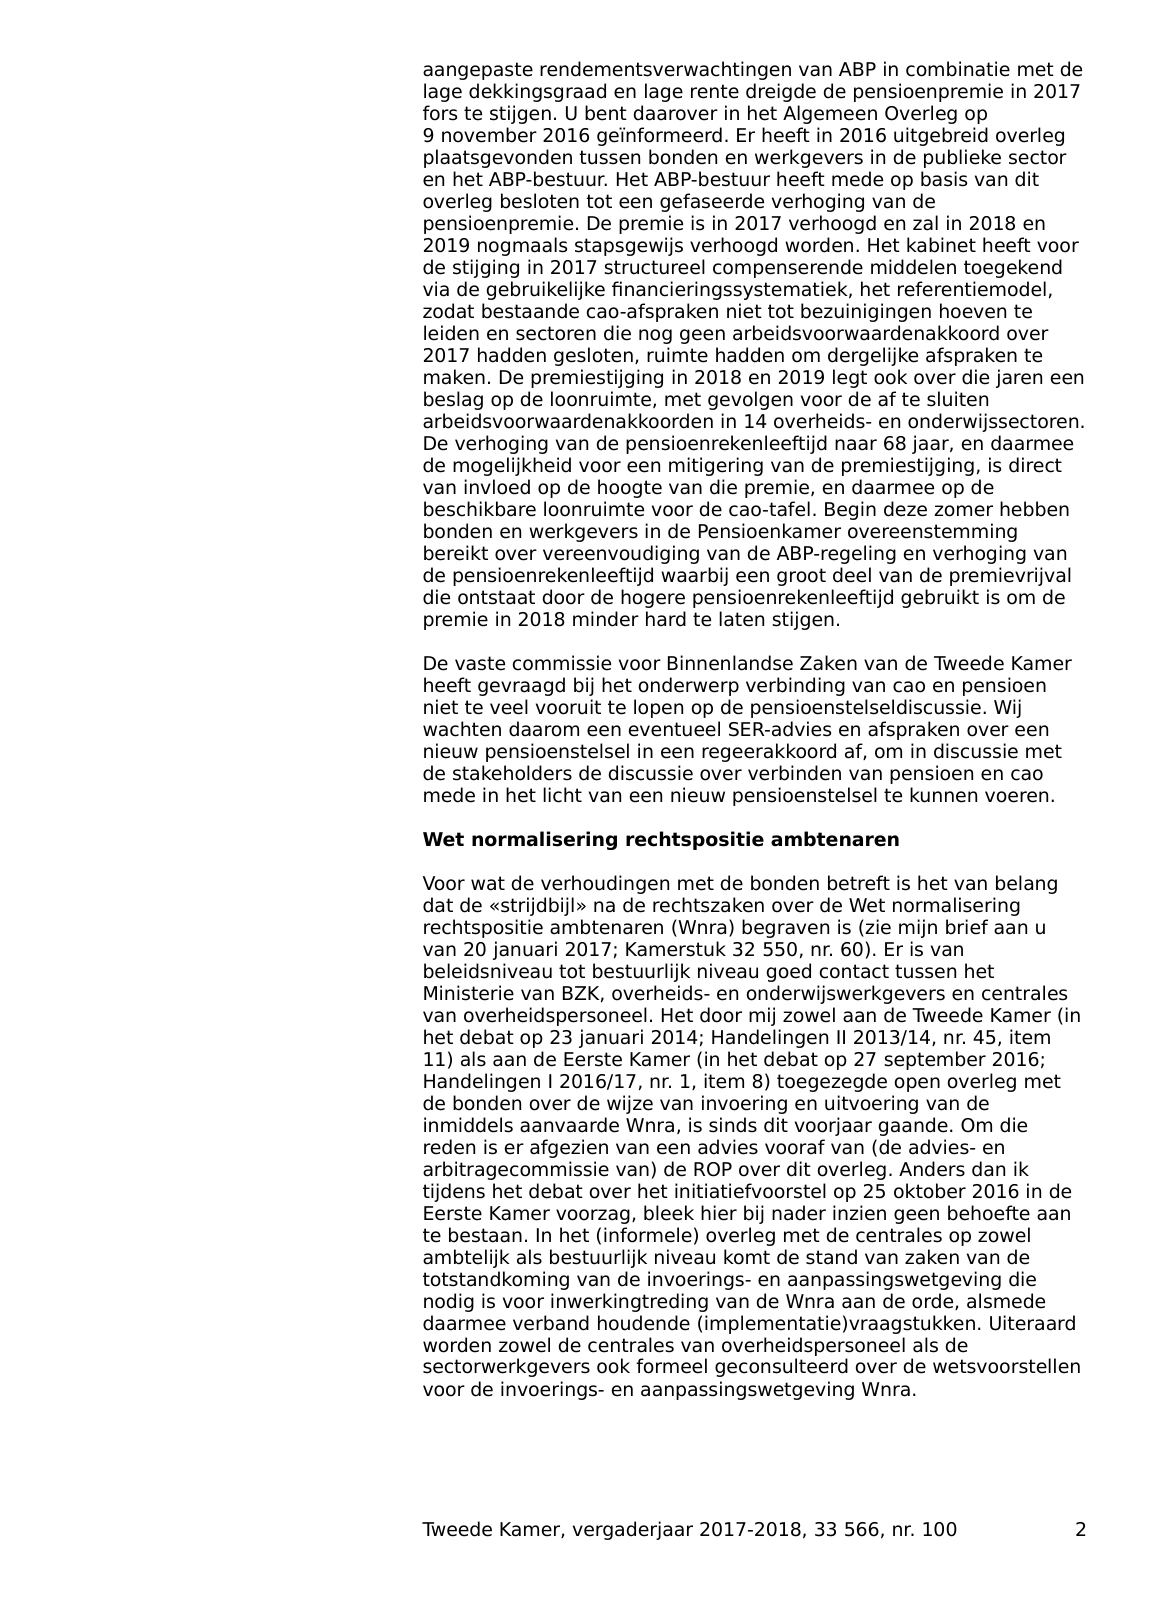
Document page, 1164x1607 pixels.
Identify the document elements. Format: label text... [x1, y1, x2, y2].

subtitle Wet normalisering rechtspositie ambtenaren [422, 829, 1087, 851]
text De vaste commissie voor Binnenlandse Zaken van de Tweede Kamer heeft gevraagd bij het onderwerp verbinding van cao en pensioen niet te veel vooruit te lopen op de pensioenstelseldiscussie. Wij wachten daarom een eventueel SER-advies en afspraken over een nieuw pensioenstelsel in een regeerakkoord af, om in discussie met de stakeholders de discussie over verbinden van pensioen en cao mede in het licht van een nieuw pensioenstelsel te kunnen voeren. [422, 653, 1087, 807]
text Voor wat de verhoudingen met de bonden betreft is het van belang dat de «strijdbijl» na de rechtszaken over de Wet normalisering rechtspositie ambtenaren (Wnra) begraven is (zie mijn brief aan u van 20 januari 2017; Kamerstuk 32 550, nr. 60). Er is van beleidsniveau tot bestuurlijk niveau goed contact tussen het Ministerie van BZK, overheids- en onderwijswerkgevers en centrales van overheidspersoneel. Het door mij zowel aan de Tweede Kamer (in het debat op 23 januari 2014; Handelingen II 2013/14, nr. 45, item 11) als aan de Eerste Kamer (in het debat op 27 september 2016; Handelingen I 2016/17, nr. 1, item 8) toegezegde open overleg met de bonden over de wijze van invoering en uitvoering van de inmiddels aanvaarde Wnra, is sinds dit voorjaar gaande. Om die reden is er afgezien van een advies vooraf van (de advies- en arbitragecommissie van) de ROP over dit overleg. Anders dan ik tijdens het debat over het initiatiefvoorstel op 25 oktober 2016 in de Eerste Kamer voorzag, bleek hier bij nader inzien geen behoefte aan te bestaan. In het (informele) overleg met de centrales op zowel ambtelijk als bestuurlijk niveau komt de stand van zaken van de totstandkoming van de invoerings- en aanpassingswetgeving die nodig is voor inwerkingtreding van de Wnra aan de orde, alsmede daarmee verband houdende (implementatie)vraagstukken. Uiteraard worden zowel de centrales van overheidspersoneel als de sectorwerkgevers ook formeel geconsulteerd over de wetsvoorstellen voor de invoerings- en aanpassingswetgeving Wnra. [422, 873, 1087, 1400]
text aangepaste rendementsverwachtingen van ABP in combinatie met de lage dekkingsgraad en lage rente dreigde de pensioenpremie in 2017 fors te stijgen. U bent daarover in het Algemeen Overleg op 9 november 2016 geïnformeerd. Er heeft in 2016 uitgebreid overleg plaatsgevonden tussen bonden en werkgevers in de publieke sector en het ABP-bestuur. Het ABP-bestuur heeft mede op basis van dit overleg besloten tot een gefaseerde verhoging van de pensioenpremie. De premie is in 2017 verhoogd en zal in 2018 en 2019 nogmaals stapsgewijs verhoogd worden. Het kabinet heeft voor de stijging in 2017 structureel compenserende middelen toegekend via de gebruikelijke financieringssystematiek, het referentiemodel, zodat bestaande cao-afspraken niet tot bezuinigingen hoeven te leiden en sectoren die nog geen arbeidsvoorwaardenakkoord over 2017 hadden gesloten, ruimte hadden om dergelijke afspraken te maken. De premiestijging in 2018 en 2019 legt ook over die jaren een beslag op de loonruimte, met gevolgen voor de af te sluiten arbeidsvoorwaardenakkoorden in 14 overheids- en onderwijssectoren. De verhoging van de pensioenrekenleeftijd naar 68 jaar, en daarmee de mogelijkheid voor een mitigering van de premiestijging, is direct van invloed op de hoogte van die premie, en daarmee op de beschikbare loonruimte voor de cao-tafel. Begin deze zomer hebben bonden en werkgevers in de Pensioenkamer overeenstemming bereikt over vereenvoudiging van de ABP-regeling en verhoging van de pensioenrekenleeftijd waarbij een groot deel van de premievrijval die ontstaat door de hogere pensioenrekenleeftijd gebruikt is om de premie in 2018 minder hard te laten stijgen. [422, 59, 1087, 631]
